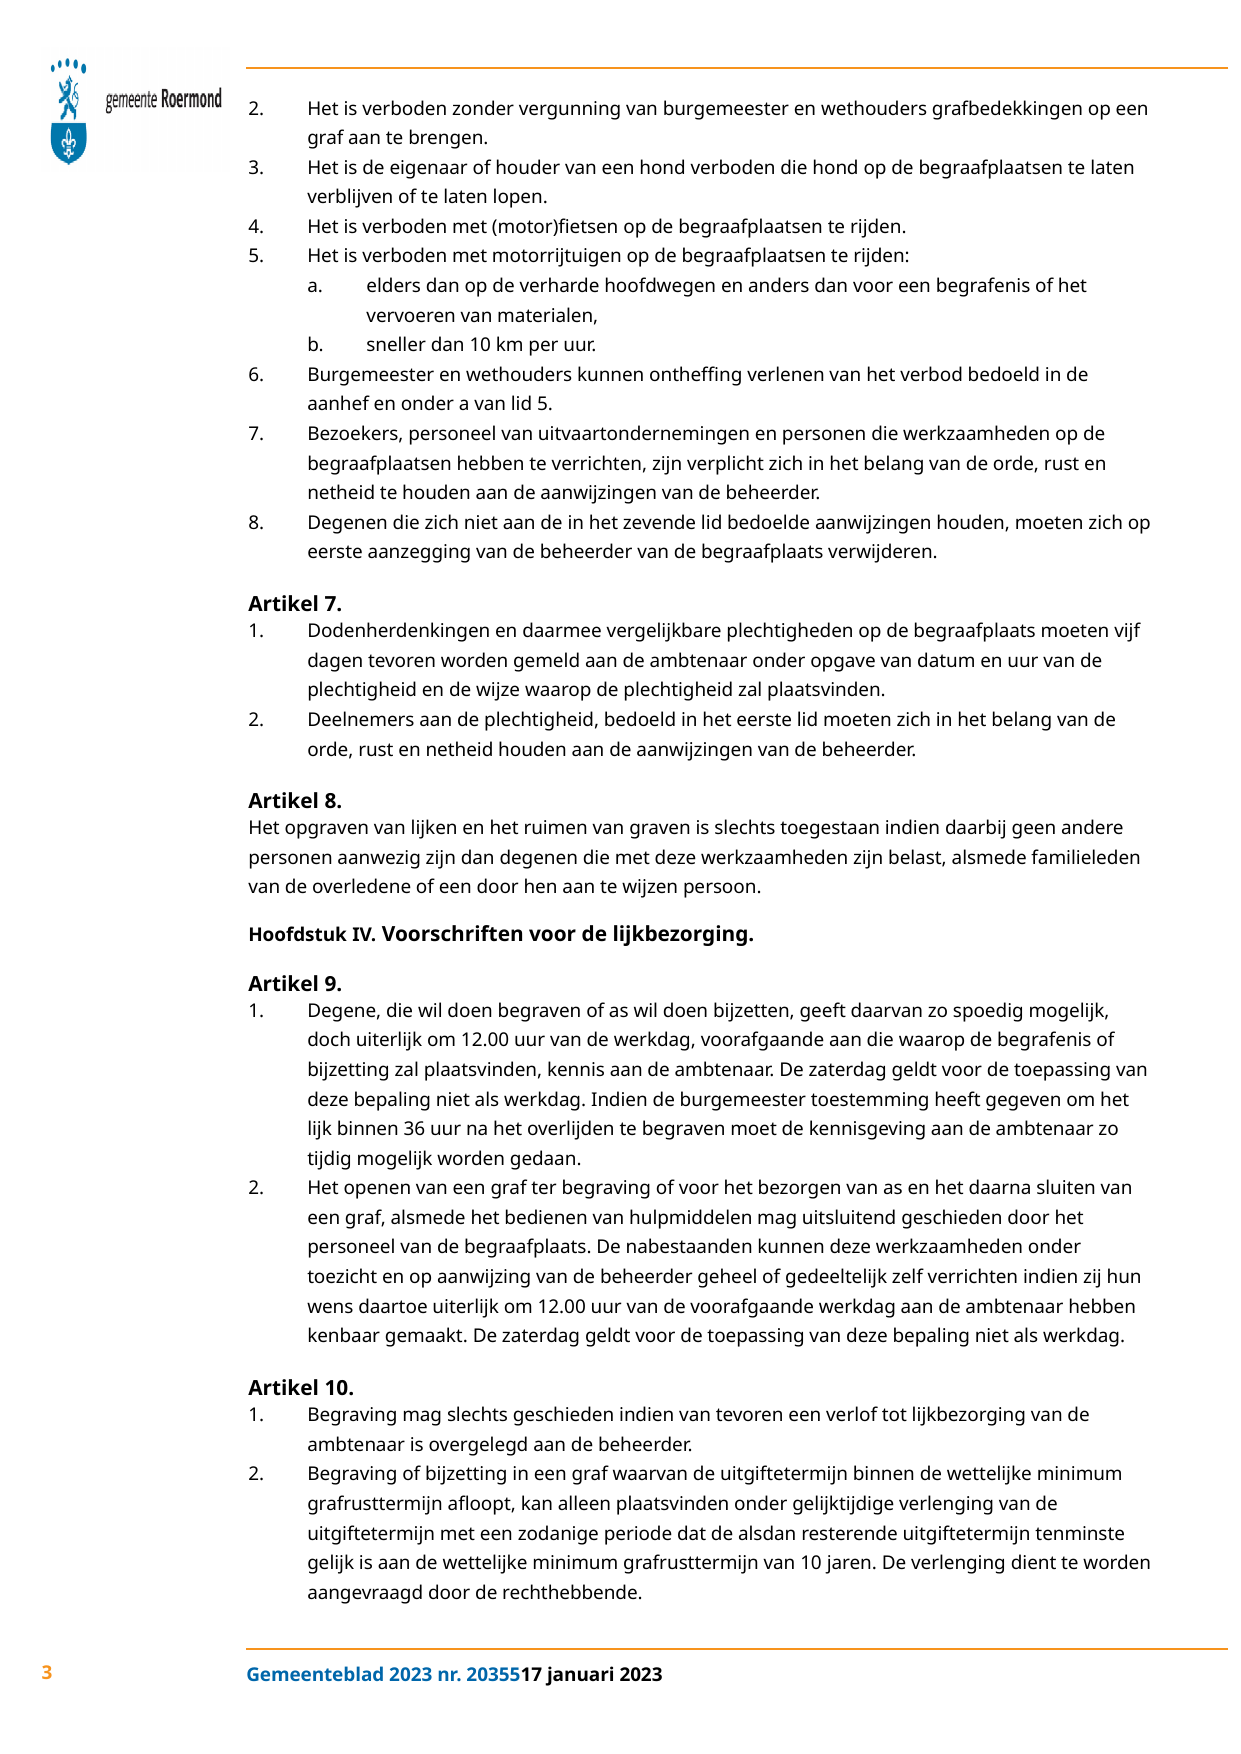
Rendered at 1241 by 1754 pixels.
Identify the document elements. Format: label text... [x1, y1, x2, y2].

picture [41, 47, 231, 172]
list sneller dan 10 km per uur. [307, 331, 1152, 357]
list Begraving of bijzetting in een graf waarvan de uitgiftetermijn binnen de wettelijke minimum grafrusttermijn afloopt, kan alleen plaatsvinden onder gelijktijdige verlenging van de uitgiftetermijn met een zodanige periode dat de alsdan resterende uitgiftetermijn tenminste gelijk is aan de wettelijke minimum grafrusttermijn van 10 jaren. De verlenging dient te worden aangevraagd door de rechthebbende. [248, 1461, 1152, 1604]
list Het is verboden met motorrijtuigen op de begraafplaatsen te rijden: [248, 243, 1152, 268]
text Artikel 10. [248, 1373, 1152, 1401]
list Degene, die wil doen begraven of as wil doen bijzetten, geeft daarvan zo spoedig mogelijk, doch uiterlijk om 12.00 uur van de werkdag, voorafgaande aan die waarop de begrafenis of bijzetting zal plaatsvinden, kennis aan de ambtenaar. De zaterdag geldt voor de toepassing van deze bepaling niet als werkdag. Indien de burgemeester toestemming heeft gegeven om het lijk binnen 36 uur na het overlijden te begraven moet de kennisgeving aan de ambtenaar zo tijdig mogelijk worden gedaan. [248, 997, 1152, 1171]
text Artikel 9. [248, 969, 1152, 997]
text Artikel 7. [248, 589, 1152, 617]
list Burgemeester en wethouders kunnen ontheffing verlenen van het verbod bedoeld in de aanhef en onder a van lid 5. [248, 361, 1152, 416]
list Begraving mag slechts geschieden indien van tevoren een verlof tot lijkbezorging van de ambtenaar is overgelegd aan de beheerder. [248, 1401, 1152, 1457]
list elders dan op de verharde hoofdwegen en anders dan voor een begrafenis of het vervoeren van materialen, [307, 272, 1152, 328]
text Het opgraven van lijken en het ruimen van graven is slechts toegestaan indien daarbij geen andere personen aanwezig zijn dan degenen die met deze werkzaamheden zijn belast, alsmede familieleden van de overledene of een door hen aan te wijzen persoon. [248, 814, 1152, 899]
list Dodenherdenkingen en daarmee vergelijkbare plechtigheden op de begraafplaats moeten vijf dagen tevoren worden gemeld aan de ambtenaar onder opgave van datum en uur van de plechtigheid en de wijze waarop de plechtigheid zal plaatsvinden. [248, 617, 1152, 702]
text Artikel 8. [248, 786, 1152, 814]
list Bezoekers, personeel van uitvaartondernemingen en personen die werkzaamheden op de begraafplaatsen hebben te verrichten, zijn verplicht zich in het belang van de orde, rust en netheid te houden aan de aanwijzingen van de beheerder. [248, 420, 1152, 505]
list Deelnemers aan de plechtigheid, bedoeld in het eerste lid moeten zich in het belang van de orde, rust en netheid houden aan de aanwijzingen van de beheerder. [248, 706, 1152, 761]
list Het openen van een graf ter begraving of voor het bezorgen van as en het daarna sluiten van een graf, alsmede het bedienen van hulpmiddelen mag uitsluitend geschieden door het personeel van de begraafplaats. De nabestaanden kunnen deze werkzaamheden onder toezicht en op aanwijzing van de beheerder geheel of gedeeltelijk zelf verrichten indien zij hun wens daartoe uiterlijk om 12.00 uur van de voorafgaande werkdag aan de ambtenaar hebben kenbaar gemaakt. De zaterdag geldt voor de toepassing van deze bepaling niet als werkdag. [248, 1174, 1152, 1348]
list Het is de eigenaar of houder van een hond verboden die hond op de begraafplaatsen te laten verblijven of te laten lopen. [248, 154, 1152, 209]
list Degenen die zich niet aan de in het zevende lid bedoelde aanwijzingen houden, moeten zich op eerste aanzegging van de beheerder van de begraafplaats verwijderen. [248, 509, 1152, 564]
text Hoofdstuk IV. Voorschriften voor de lijkbezorging. [248, 919, 1152, 948]
list Het is verboden zonder vergunning van burgemeester en wethouders grafbedekkingen op een graf aan te brengen. [248, 95, 1152, 150]
list Het is verboden met (motor)fietsen op de begraafplaatsen te rijden. [248, 213, 1152, 239]
